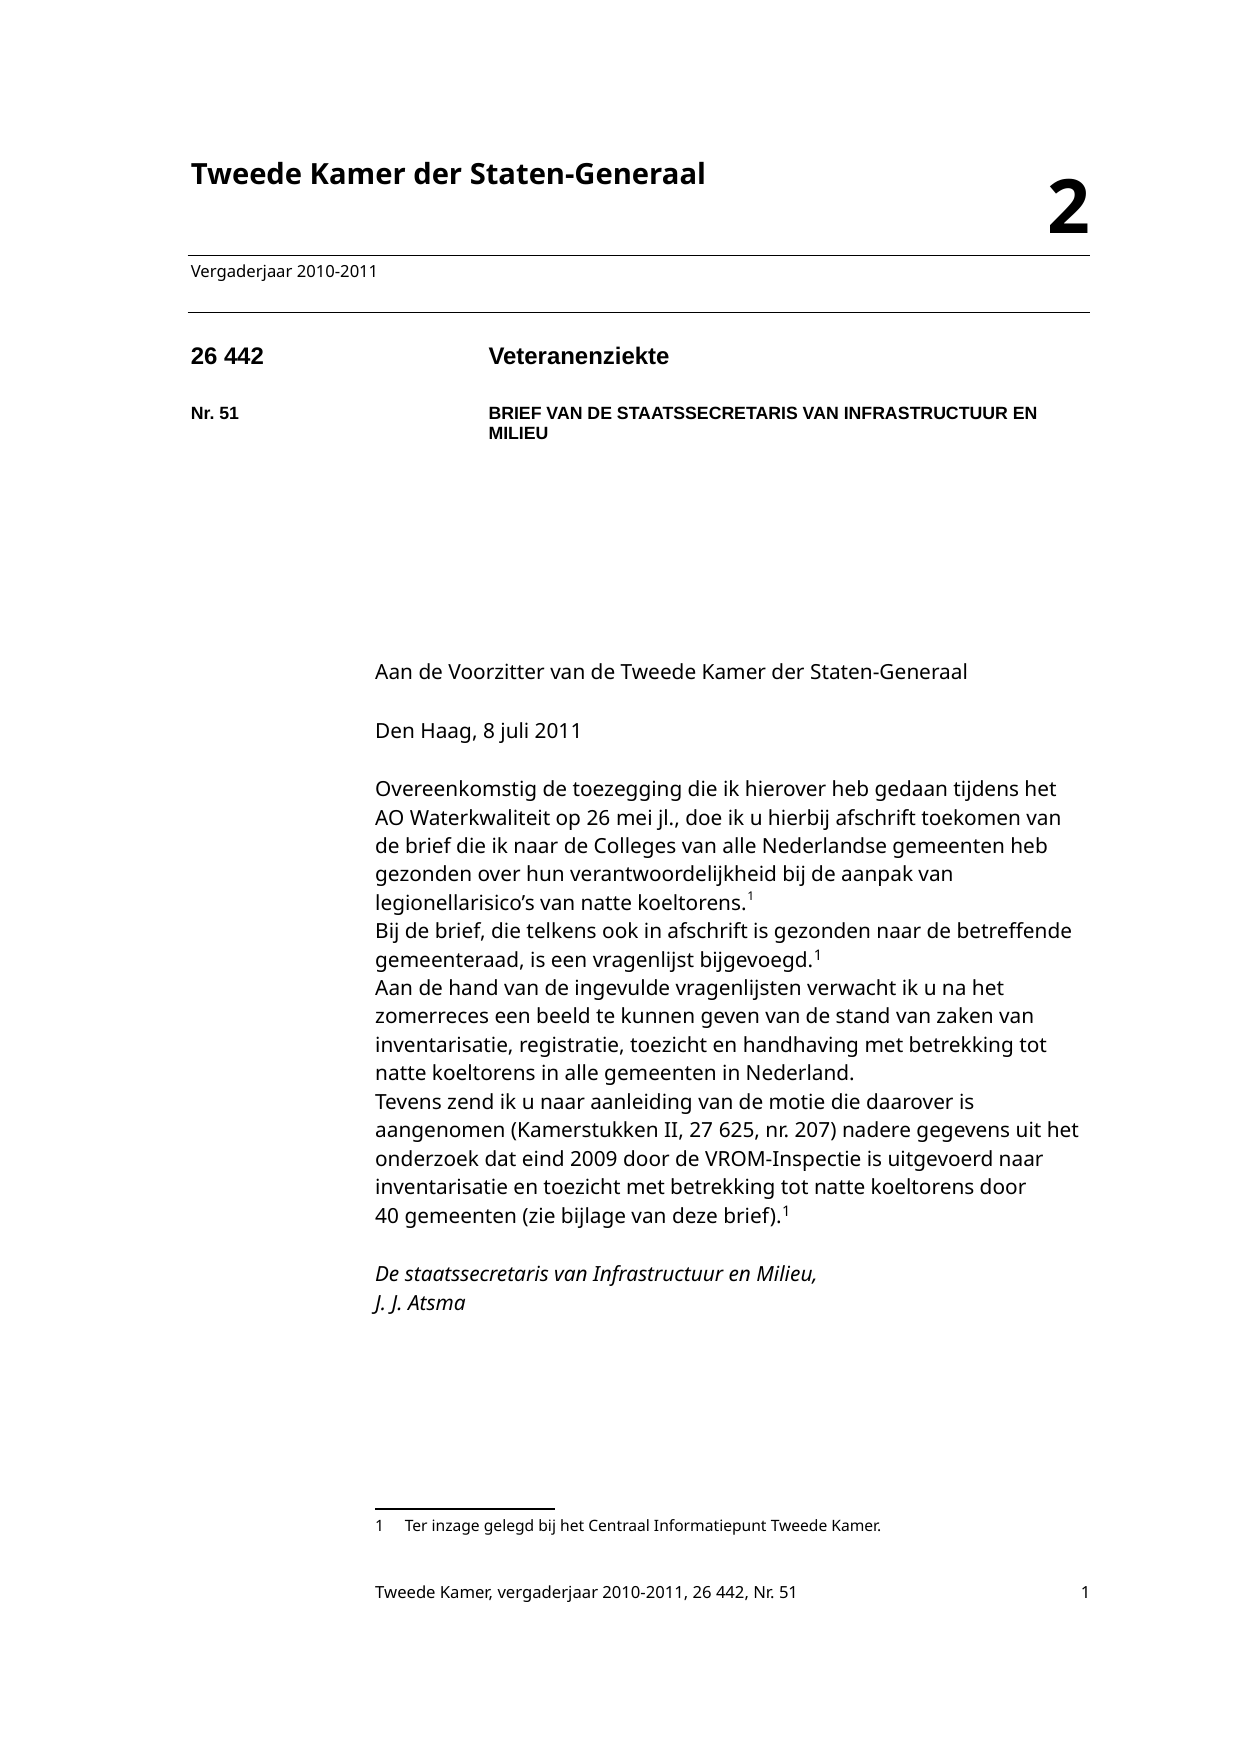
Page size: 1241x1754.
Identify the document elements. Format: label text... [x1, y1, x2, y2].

table_cell [188, 313, 485, 339]
table_cell Veteranenziekte [485, 339, 1090, 399]
text Den Haag, 8 juli 2011 [375, 716, 1090, 744]
text J. J. Atsma [375, 1288, 1090, 1316]
table_cell BRIEF VAN DE STAATSSECRETARIS VAN INFRASTRUCTUUR EN MILIEU [485, 399, 1090, 539]
text Overeenkomstig de toezegging die ik hierover heb gedaan tijdens het AO Waterkwaliteit op 26 mei jl., doe ik u hierbij afschrift toekomen van de brief die ik naar de Colleges van alle Nederlandse gemeenten heb gezonden over hun verantwoordelijkheid bij de aanpak van legionellarisico’s van natte koeltorens. [375, 774, 1090, 916]
text Tevens zend ik u naar aanleiding van de motie die daarover is aangenomen (Kamerstukken II, 27 625, nr. 207) nadere gegevens uit het onderzoek dat eind 2009 door de VROM-Inspectie is uitgevoerd naar inventarisatie en toezicht met betrekking tot natte koeltorens door 40 gemeenten (zie bijlage van deze brief).1 [375, 1087, 1090, 1229]
table_cell Vergaderjaar 2010-2011 [188, 256, 485, 312]
table_cell [485, 313, 1090, 339]
table_header Tweede Kamer der Staten-Generaal [188, 150, 909, 255]
table_header 2 [910, 150, 1090, 255]
text Aan de hand van de ingevulde vragenlijsten verwacht ik u na het zomerreces een beeld te kunnen geven van de stand van zaken van inventarisatie, registratie, toezicht en handhaving met betrekking tot natte koeltorens in alle gemeenten in Nederland. [375, 973, 1090, 1087]
text Aan de Voorzitter van de Tweede Kamer der Staten-Generaal [375, 657, 1090, 686]
table_cell 26 442 [188, 339, 485, 399]
text De staatssecretaris van Infrastructuur en Milieu, [375, 1259, 1090, 1288]
table_cell Nr. 51 [188, 399, 485, 539]
text Bij de brief, die telkens ook in afschrift is gezonden naar de betreffende gemeenteraad, is een vragenlijst bijgevoegd.1 [375, 916, 1090, 973]
table_cell [485, 256, 1090, 312]
text Ter inzage gelegd bij het Centraal Informatiepunt Tweede Kamer. [375, 1508, 1090, 1536]
